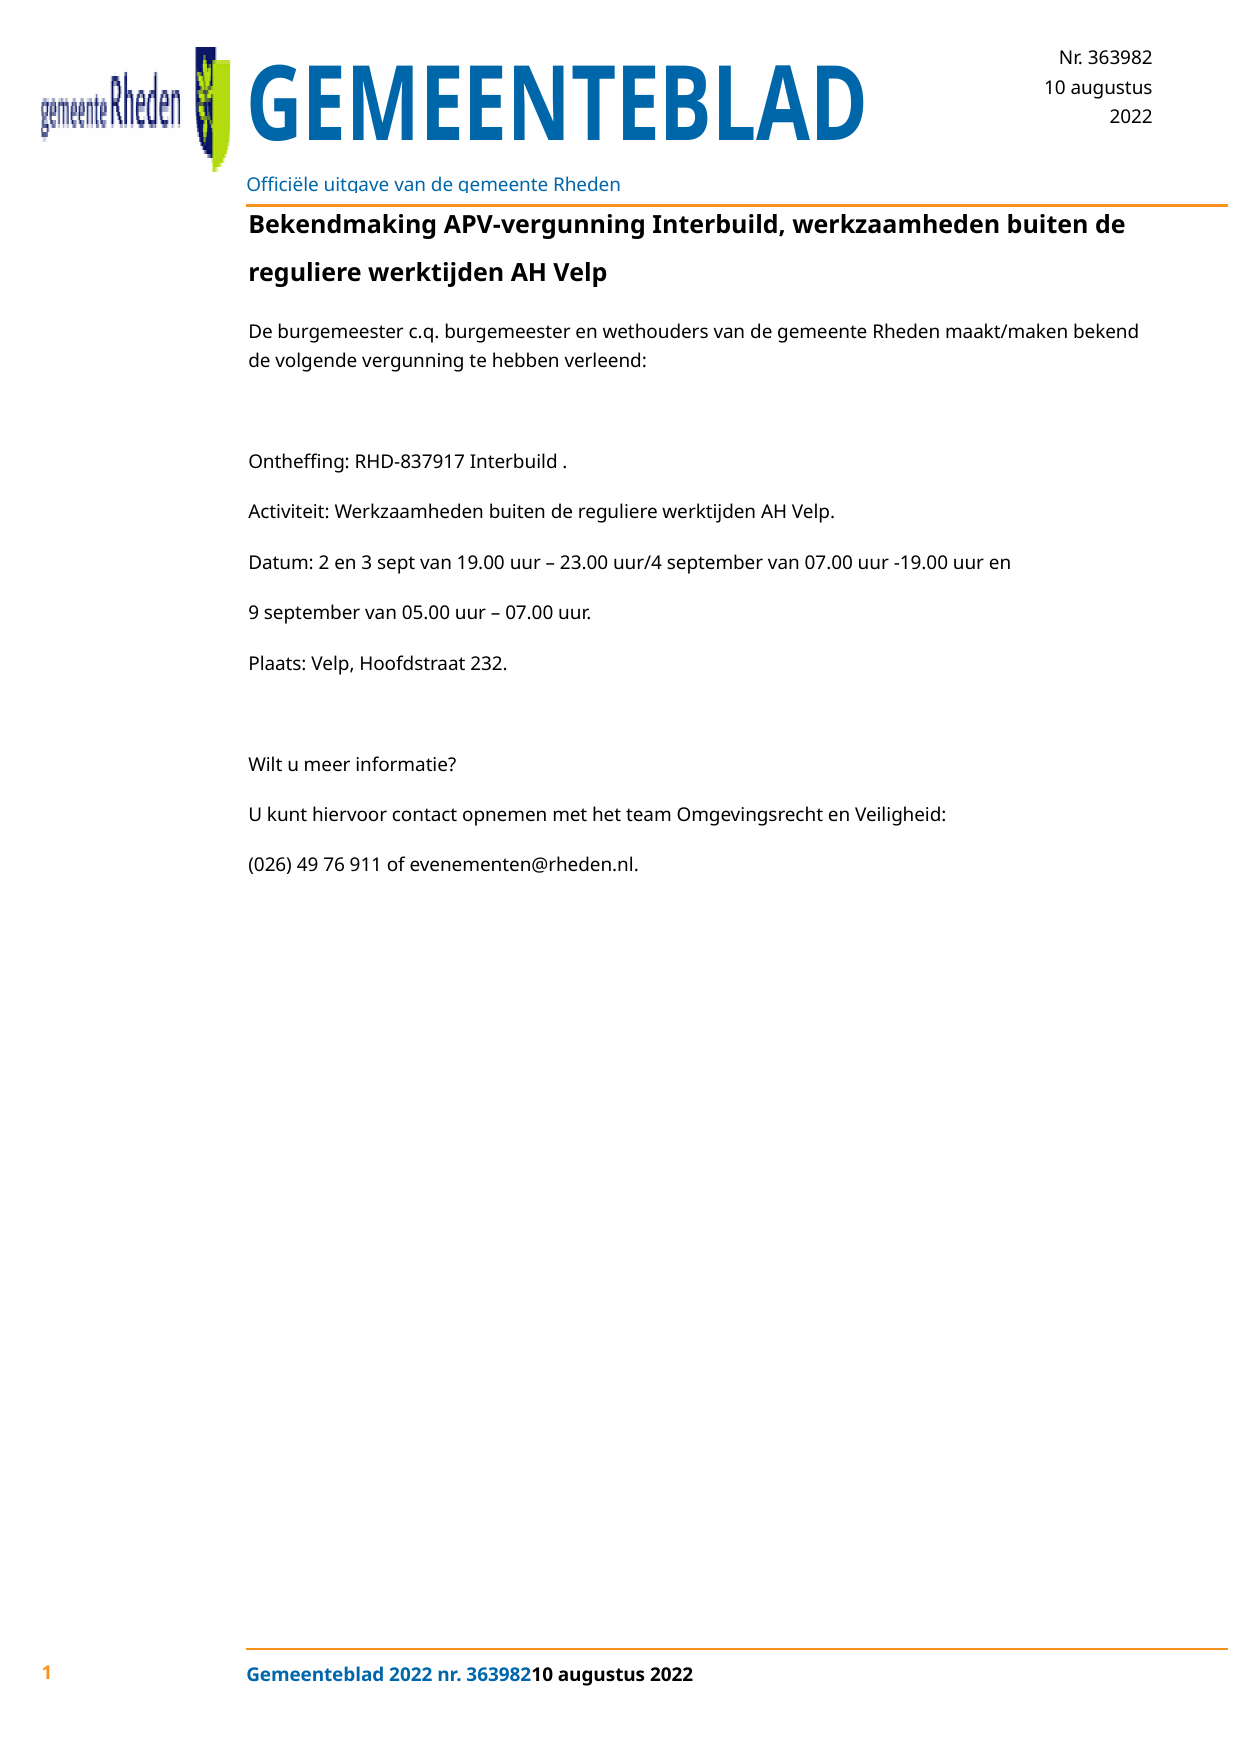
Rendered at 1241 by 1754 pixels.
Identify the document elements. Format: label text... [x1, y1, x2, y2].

text De burgemeester c.q. burgemeester en wethouders van de gemeente Rheden maakt/maken bekend de volgende vergunning te hebben verleend: [248, 318, 1152, 373]
text Plaats: Velp, Hoofdstraat 232. [248, 650, 1152, 676]
text Wilt u meer informatie? [248, 751, 1152, 777]
text Bekendmaking APV-vergunning Interbuild, werkzaamheden buiten de reguliere werktijden AH Velp [248, 207, 1152, 288]
text Datum: 2 en 3 sept van 19.00 uur – 23.00 uur/4 september van 07.00 uur -19.00 uur en [248, 549, 1152, 575]
text 9 september van 05.00 uur – 07.00 uur. [248, 599, 1152, 625]
text Ontheffing: RHD-837917 Interbuild . [248, 448, 1152, 474]
text Activiteit: Werkzaamheden buiten de reguliere werktijden AH Velp. [248, 499, 1152, 524]
text U kunt hiervoor contact opnemen met het team Omgevingsrecht en Veiligheid: [248, 801, 1152, 827]
picture [41, 47, 231, 172]
text (026) 49 76 911 of evenementen@rheden.nl. [248, 852, 1152, 877]
